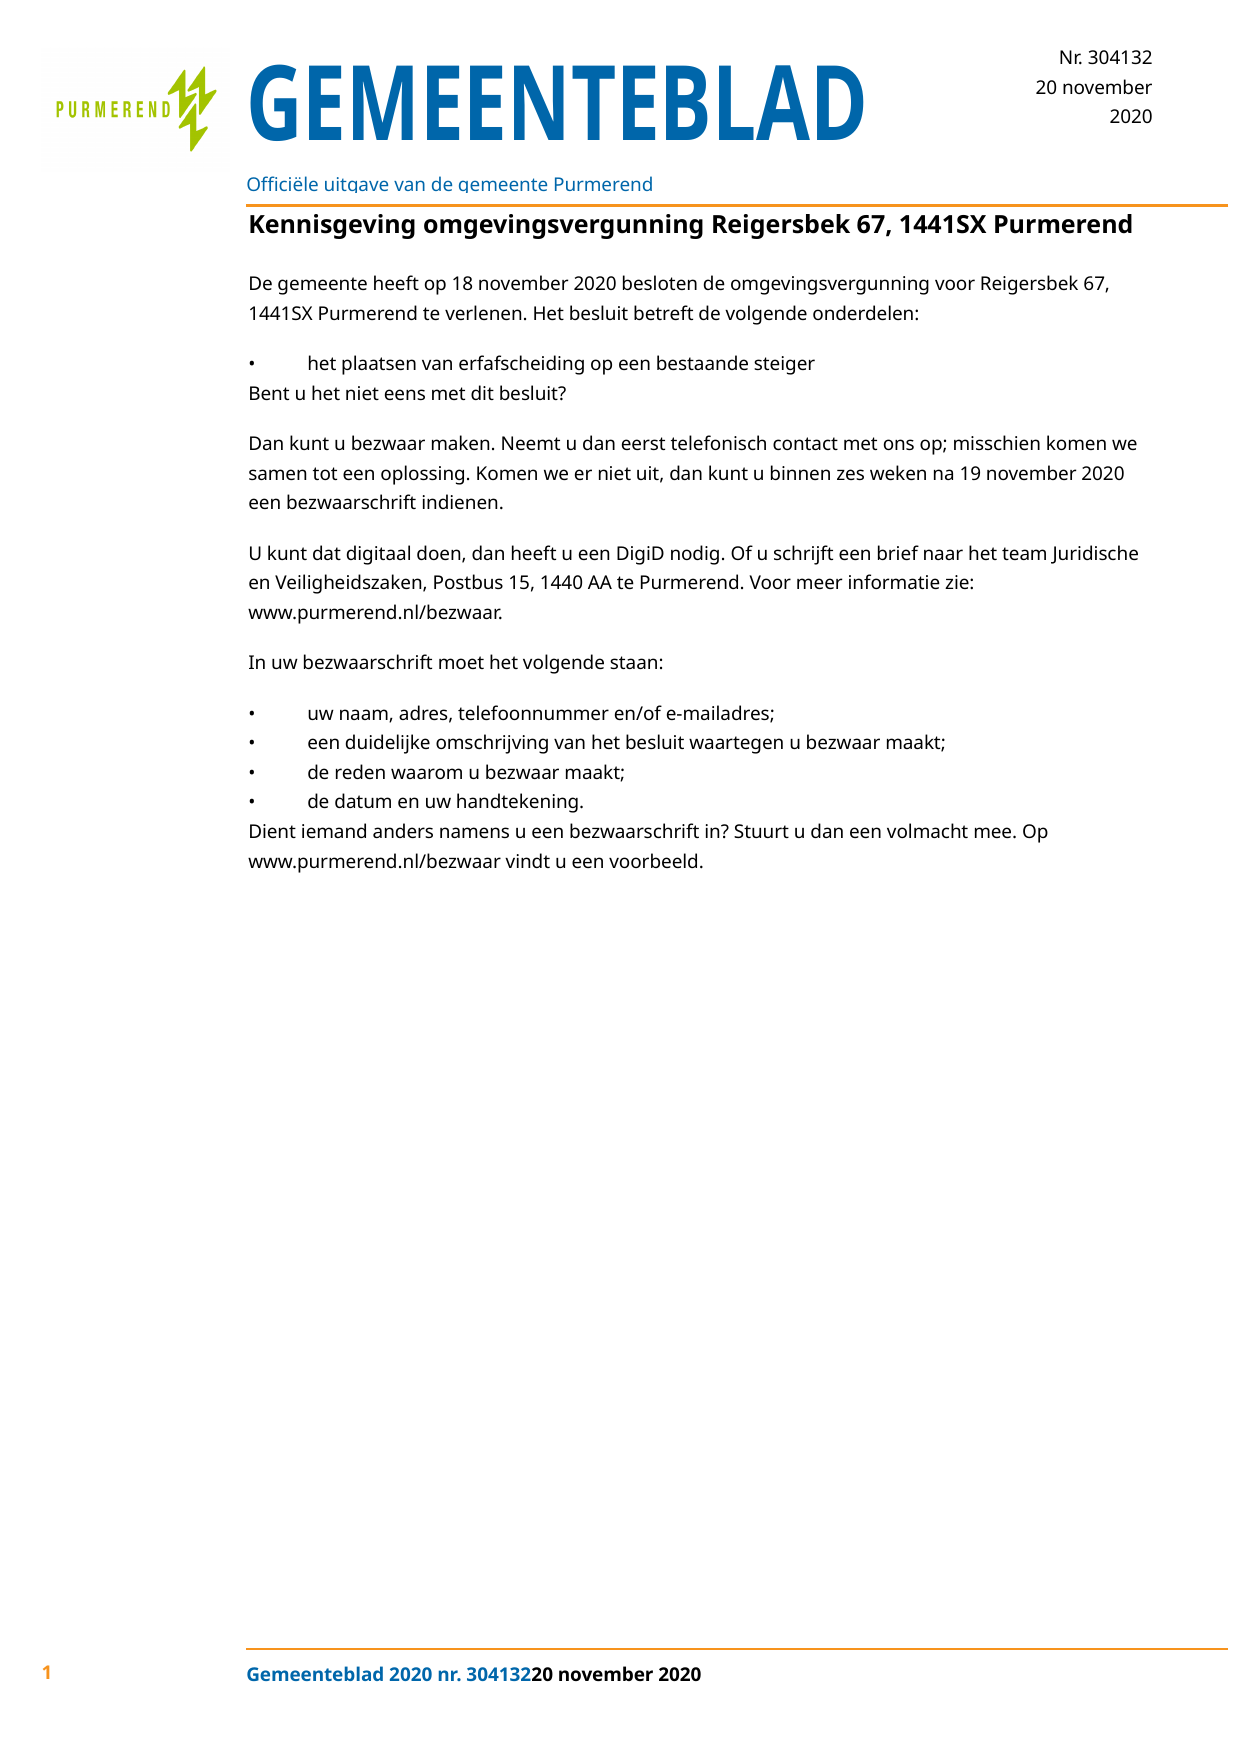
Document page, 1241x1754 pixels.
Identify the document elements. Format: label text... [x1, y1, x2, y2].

text In uw bezwaarschrift moet het volgende staan: [248, 649, 1152, 675]
text Dient iemand anders namens u een bezwaarschrift in? Stuurt u dan een volmacht mee. Op www.purmerend.nl/bezwaar vindt u een voorbeeld. [248, 818, 1152, 873]
text Bent u het niet eens met dit besluit? [248, 380, 1152, 406]
list uw naam, adres, telefoonnummer en/of e-mailadres; [248, 700, 1152, 726]
list de datum en uw handtekening. [248, 789, 1152, 814]
list de reden waarom u bezwaar maakt; [248, 759, 1152, 785]
text De gemeente heeft op 18 november 2020 besloten de omgevingsvergunning voor Reigersbek 67, 1441SX Purmerend te verlenen. Het besluit betreft de volgende onderdelen: [248, 270, 1152, 326]
list een duidelijke omschrijving van het besluit waartegen u bezwaar maakt; [248, 729, 1152, 755]
list het plaatsen van erfafscheiding op een bestaande steiger [248, 350, 1152, 376]
text Kennisgeving omgevingsvergunning Reigersbek 67, 1441SX Purmerend [248, 207, 1152, 241]
picture [41, 47, 231, 172]
text U kunt dat digitaal doen, dan heeft u een DigiD nodig. Of u schrijft een brief naar het team Juridische en Veiligheidszaken, Postbus 15, 1440 AA te Purmerend. Voor meer informatie zie: www.purmerend.nl/bezwaar. [248, 540, 1152, 625]
text Dan kunt u bezwaar maken. Neemt u dan eerst telefonisch contact met ons op; misschien komen we samen tot een oplossing. Komen we er niet uit, dan kunt u binnen zes weken na 19 november 2020 een bezwaarschrift indienen. [248, 430, 1152, 515]
